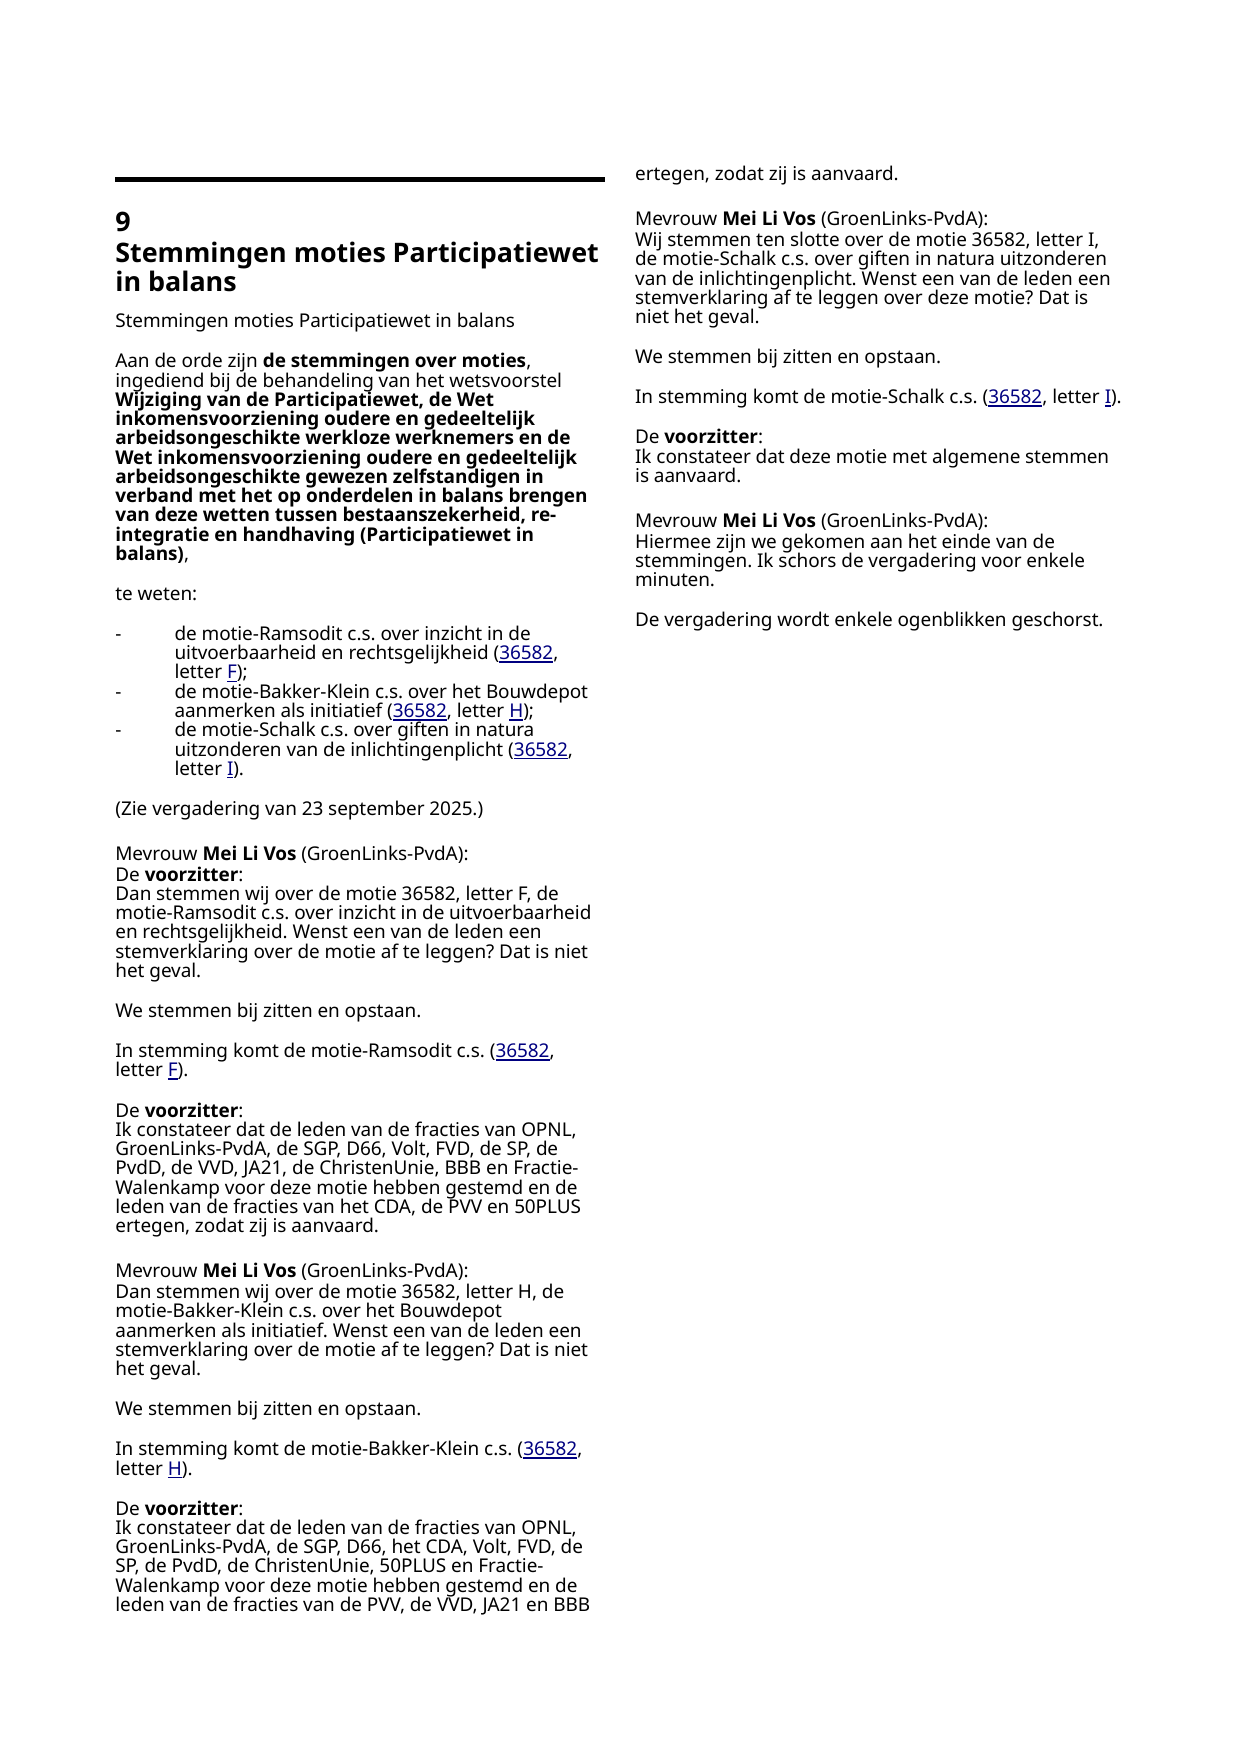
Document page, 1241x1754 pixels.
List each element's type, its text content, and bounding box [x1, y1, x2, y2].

text Stemmingen moties Participatiewet in balans [115, 312, 605, 332]
text 9 [115, 203, 605, 239]
text In stemming komt de motie-Bakker-Klein c.s. (36582, letter H). [115, 1440, 605, 1479]
text Hiermee zijn we gekomen aan het einde van de stemmingen. Ik schors de vergadering voor enkele minuten. [635, 533, 1125, 591]
text Mevrouw Mei Li Vos (GroenLinks-PvdA): [115, 840, 605, 866]
text In stemming komt de motie-Schalk c.s. (36582, letter I). [635, 388, 1125, 408]
text Wij stemmen ten slotte over de motie 36582, letter I, de motie-Schalk c.s. over giften in natura uitzonderen van de inlichtingenplicht. Wenst een van de leden een stemverklaring af te leggen over deze motie? Dat is niet het geval. [635, 231, 1125, 327]
text We stemmen bij zitten en opstaan. [115, 1400, 605, 1419]
text te weten: [115, 585, 605, 604]
text We stemmen bij zitten en opstaan. [115, 1002, 605, 1021]
text Dan stemmen wij over de motie 36582, letter H, de motie-Bakker-Klein c.s. over het Bouwdepot aanmerken als initiatief. Wenst een van de leden een stemverklaring over de motie af te leggen? Dat is niet het geval. [115, 1283, 605, 1379]
text We stemmen bij zitten en opstaan. [635, 348, 1125, 367]
text De voorzitter: [635, 428, 1125, 448]
list de motie-Schalk c.s. over giften in natura uitzonderen van de inlichtingenplicht (36582, letter I). [115, 721, 605, 779]
text De voorzitter: [115, 1499, 605, 1519]
text Mevrouw Mei Li Vos (GroenLinks-PvdA): [635, 507, 1125, 533]
text Aan de orde zijn de stemmingen over moties, ingediend bij de behandeling van het wetsvoorstel Wijziging van de Participatiewet, de Wet inkomensvoorziening oudere en gedeeltelijk arbeidsongeschikte werkloze werknemers en de Wet inkomensvoorziening oudere en gedeeltelijk arbeidsongeschikte gewezen zelfstandigen in verband met het op onderdelen in balans brengen van deze wetten tussen bestaanszekerheid, re-integratie en handhaving (Participatiewet in balans), [115, 352, 605, 564]
text ertegen, zodat zij is aanvaard. [635, 165, 1125, 184]
text Ik constateer dat deze motie met algemene stemmen is aanvaard. [635, 448, 1125, 486]
list de motie-Ramsodit c.s. over inzicht in de uitvoerbaarheid en rechtsgelijkheid (36582, letter F); [115, 625, 605, 683]
text Ik constateer dat de leden van de fracties van OPNL, GroenLinks-PvdA, de SGP, D66, Volt, FVD, de SP, de PvdD, de VVD, JA21, de ChristenUnie, BBB en Fractie-Walenkamp voor deze motie hebben gestemd en de leden van de fracties van het CDA, de PVV en 50PLUS ertegen, zodat zij is aanvaard. [115, 1121, 605, 1236]
text Ik constateer dat de leden van de fracties van OPNL, GroenLinks-PvdA, de SGP, D66, het CDA, Volt, FVD, de SP, de PvdD, de ChristenUnie, 50PLUS en Fractie-Walenkamp voor deze motie hebben gestemd en de leden van de fracties van de PVV, de VVD, JA21 en BBB [115, 1519, 605, 1615]
text Mevrouw Mei Li Vos (GroenLinks-PvdA): [635, 205, 1125, 231]
text Mevrouw Mei Li Vos (GroenLinks-PvdA): [115, 1257, 605, 1283]
text In stemming komt de motie-Ramsodit c.s. (36582, letter F). [115, 1042, 605, 1081]
list de motie-Bakker-Klein c.s. over het Bouwdepot aanmerken als initiatief (36582, letter H); [115, 683, 605, 721]
text De vergadering wordt enkele ogenblikken geschorst. [635, 611, 1125, 631]
text De voorzitter: [115, 1102, 605, 1121]
text Dan stemmen wij over de motie 36582, letter F, de motie-Ramsodit c.s. over inzicht in de uitvoerbaarheid en rechtsgelijkheid. Wenst een van de leden een stemverklaring over de motie af te leggen? Dat is niet het geval. [115, 885, 605, 981]
text (Zie vergadering van 23 september 2025.) [115, 800, 605, 819]
text Stemmingen moties Participatiewet in balans [115, 239, 605, 312]
text De voorzitter: [115, 866, 605, 885]
